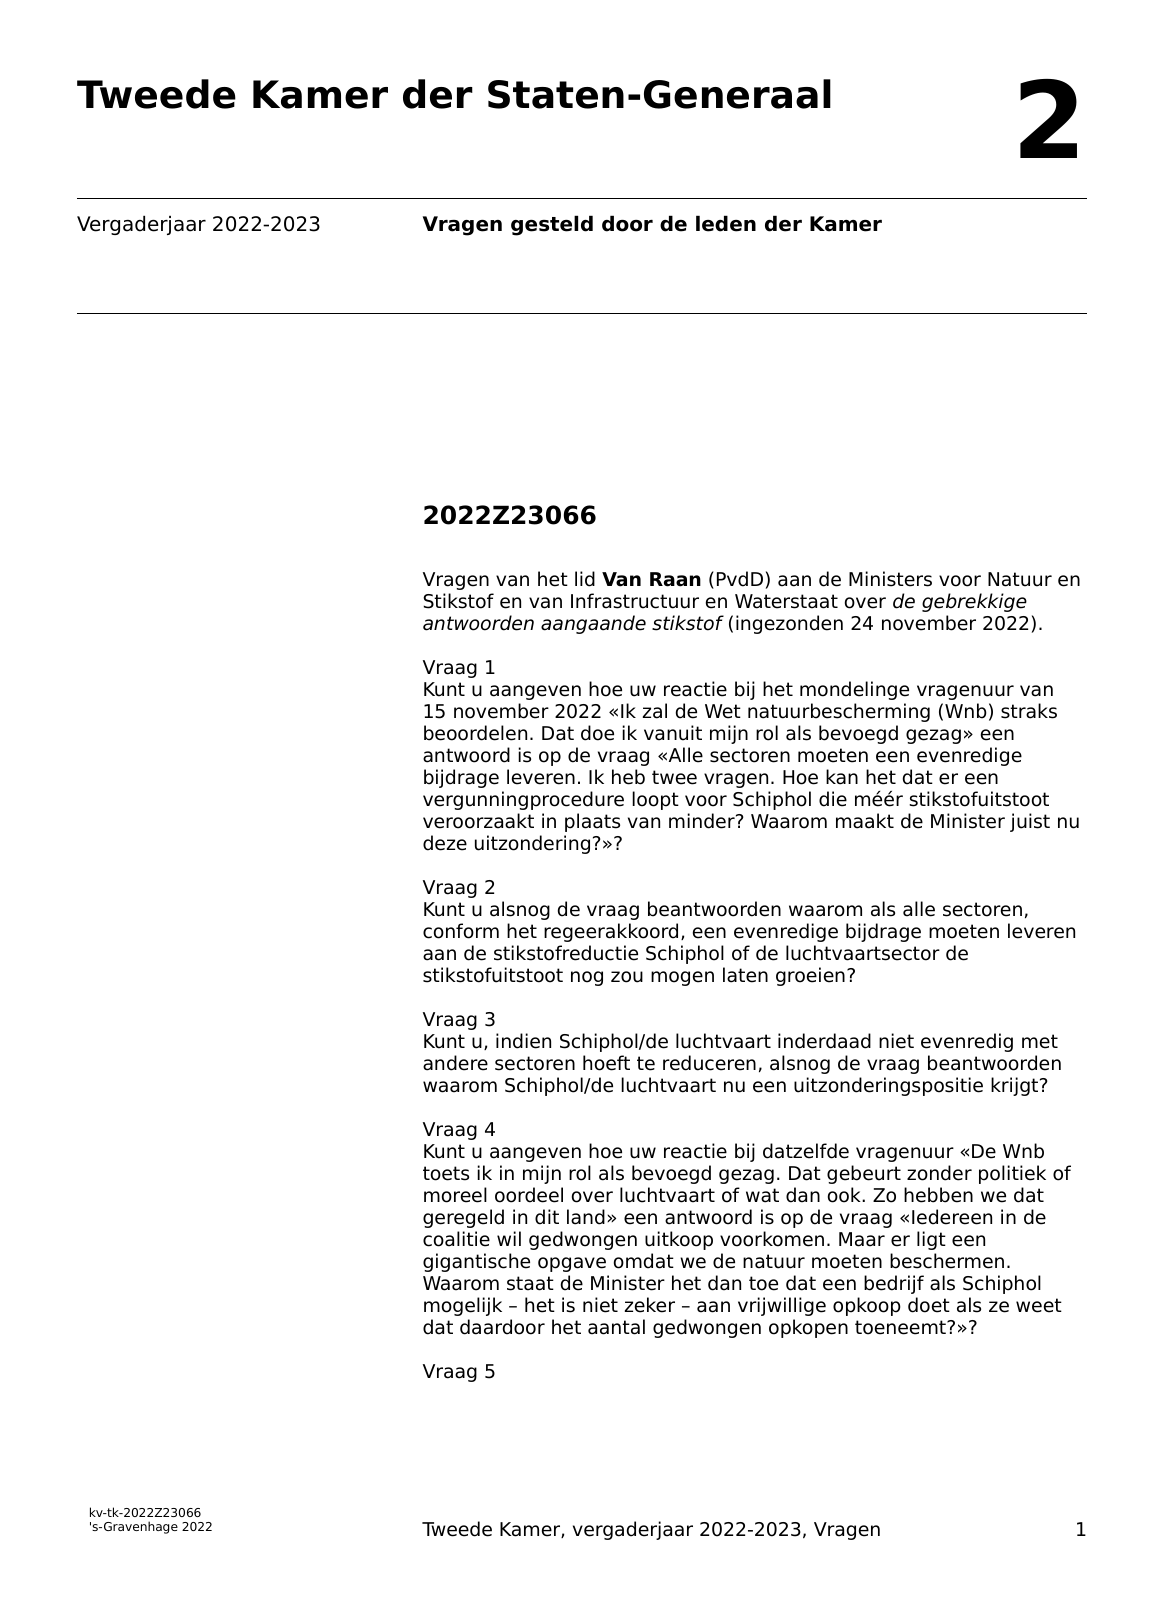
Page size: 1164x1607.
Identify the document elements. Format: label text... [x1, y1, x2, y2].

text Vraag 4 [422, 1119, 1087, 1141]
text kv-tk-2022Z23066 [88, 1506, 323, 1520]
text 's-Gravenhage 2022 [88, 1520, 323, 1534]
table_header Tweede Kamer der Staten-Generaal [77, 59, 886, 198]
text Vraag 3 [422, 1009, 1087, 1031]
text Vraag 5 [422, 1361, 1087, 1383]
table_cell Vragen gesteld door de leden der Kamer [422, 199, 1087, 313]
text Kunt u, indien Schiphol/de luchtvaart inderdaad niet evenredig met andere sectoren hoeft te reduceren, alsnog de vraag beantwoorden waarom Schiphol/de luchtvaart nu een uitzonderingspositie krijgt? [422, 1031, 1087, 1097]
table_header 2 [886, 59, 1087, 198]
text Kunt u alsnog de vraag beantwoorden waarom als alle sectoren, conform het regeerakkoord, een evenredige bijdrage moeten leveren aan de stikstofreductie Schiphol of de luchtvaartsector de stikstofuitstoot nog zou mogen laten groeien? [422, 899, 1087, 987]
table_cell Vergaderjaar 2022-2023 [77, 199, 422, 313]
text Vraag 1 [422, 657, 1087, 679]
text Vragen van het lid Van Raan (PvdD) aan de Ministers voor Natuur en Stikstof en van Infrastructuur en Waterstaat over de gebrekkige antwoorden aangaande stikstof (ingezonden 24 november 2022). [422, 569, 1087, 635]
text Kunt u aangeven hoe uw reactie bij datzelfde vragenuur «De Wnb toets ik in mijn rol als bevoegd gezag. Dat gebeurt zonder politiek of moreel oordeel over luchtvaart of wat dan ook. Zo hebben we dat geregeld in dit land» een antwoord is op de vraag «Iedereen in de coalitie wil gedwongen uitkoop voorkomen. Maar er ligt een gigantische opgave omdat we de natuur moeten beschermen. Waarom staat de Minister het dan toe dat een bedrijf als Schiphol mogelijk – het is niet zeker – aan vrijwillige opkoop doet als ze weet dat daardoor het aantal gedwongen opkopen toeneemt?»? [422, 1141, 1087, 1339]
text 2022Z23066 [422, 501, 1087, 531]
text Vraag 2 [422, 877, 1087, 899]
text Kunt u aangeven hoe uw reactie bij het mondelinge vragenuur van 15 november 2022 «Ik zal de Wet natuurbescherming (Wnb) straks beoordelen. Dat doe ik vanuit mijn rol als bevoegd gezag» een antwoord is op de vraag «Alle sectoren moeten een evenredige bijdrage leveren. Ik heb twee vragen. Hoe kan het dat er een vergunningprocedure loopt voor Schiphol die méér stikstofuitstoot veroorzaakt in plaats van minder? Waarom maakt de Minister juist nu deze uitzondering?»? [422, 679, 1087, 855]
